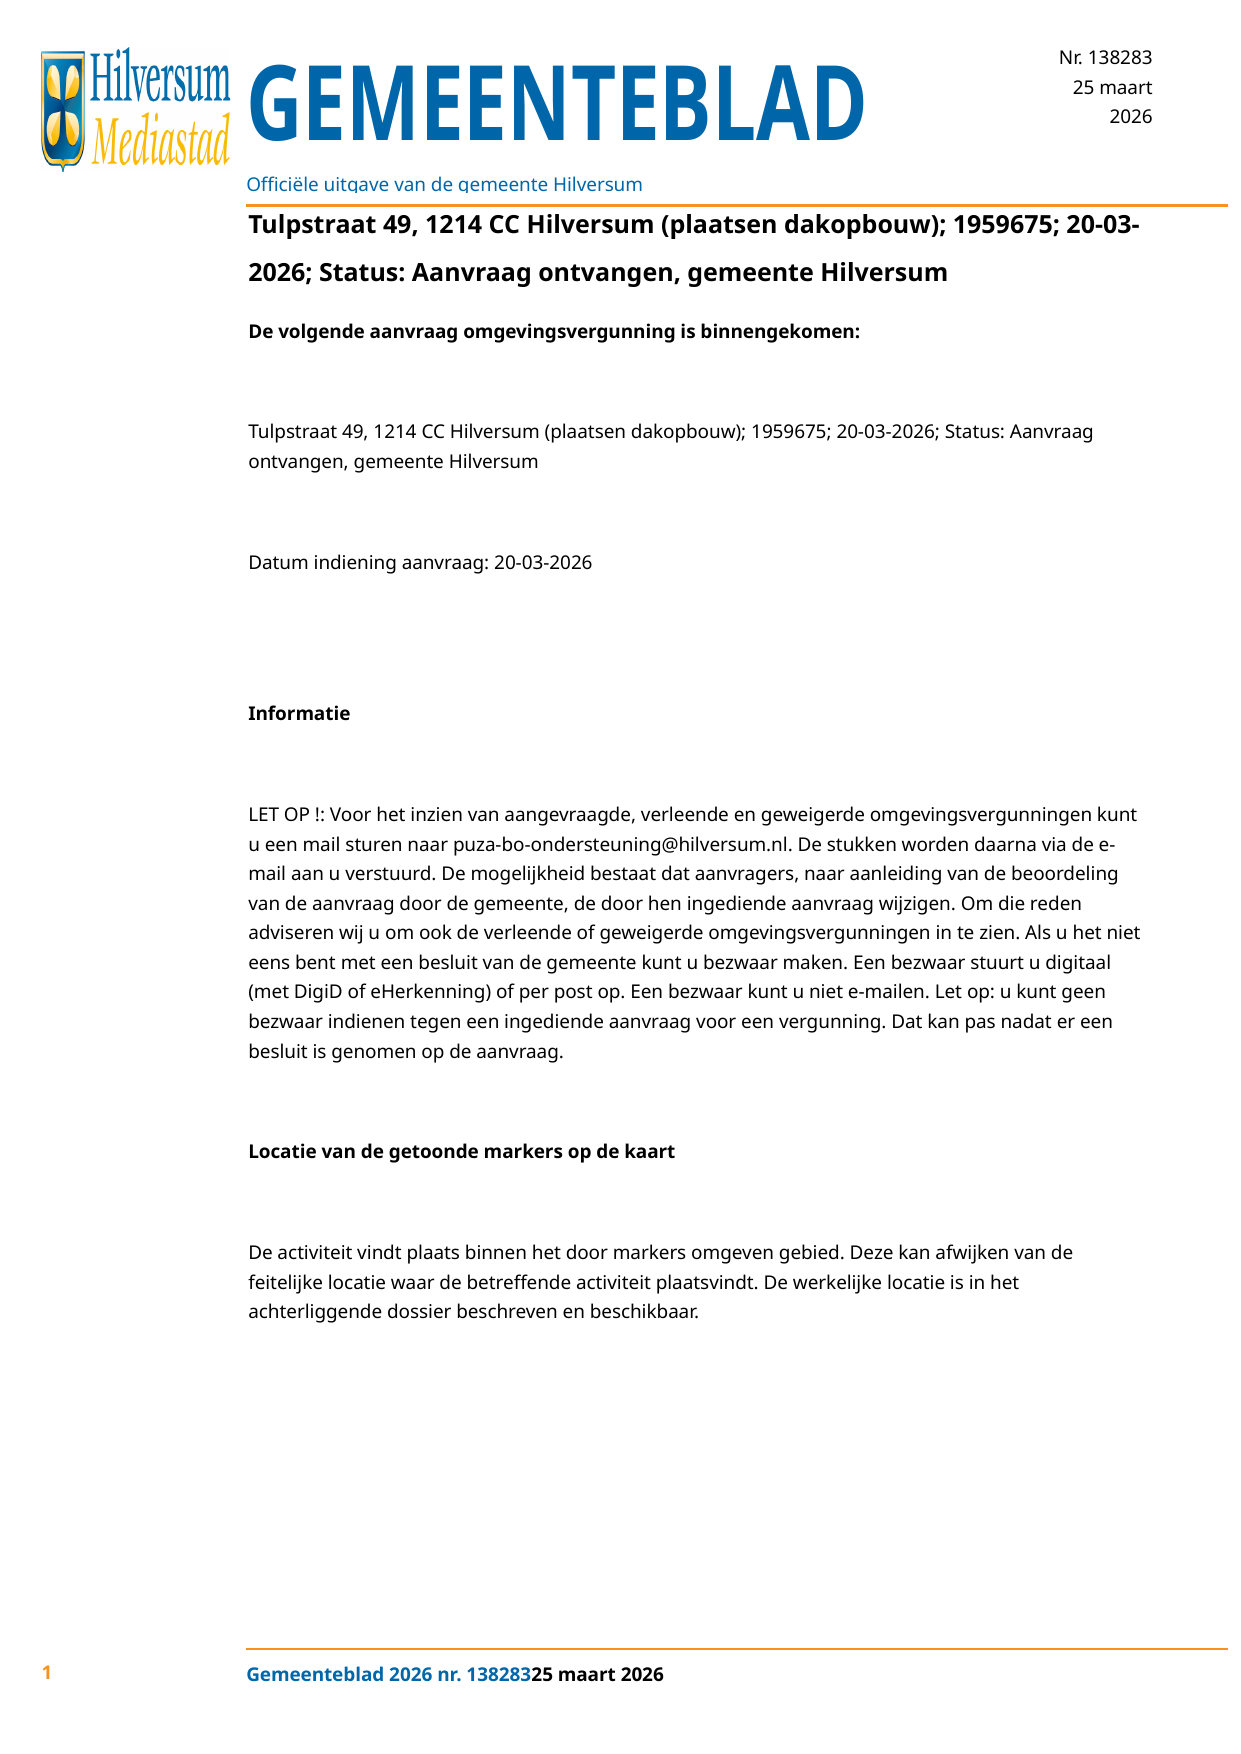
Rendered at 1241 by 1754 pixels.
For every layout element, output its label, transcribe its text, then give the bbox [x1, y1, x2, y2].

text Datum indiening aanvraag: 20-03-2026 [248, 549, 1152, 575]
text Tulpstraat 49, 1214 CC Hilversum (plaatsen dakopbouw); 1959675; 20-03-2026; Status: Aanvraag ontvangen, gemeente Hilversum [248, 207, 1152, 288]
text Informatie [248, 700, 1152, 726]
text Tulpstraat 49, 1214 CC Hilversum (plaatsen dakopbouw); 1959675; 20-03-2026; Status: Aanvraag ontvangen, gemeente Hilversum [248, 419, 1152, 474]
text De activiteit vindt plaats binnen het door markers omgeven gebied. Deze kan afwijken van de feitelijke locatie waar de betreffende activiteit plaatsvindt. De werkelijke locatie is in het achterliggende dossier beschreven en beschikbaar. [248, 1239, 1152, 1324]
picture [41, 47, 231, 172]
text LET OP !: Voor het inzien van aangevraagde, verleende en geweigerde omgevingsvergunningen kunt u een mail sturen naar puza-bo-ondersteuning@hilversum.nl. De stukken worden daarna via de e-mail aan u verstuurd. De mogelijkheid bestaat dat aanvragers, naar aanleiding van de beoordeling van de aanvraag door de gemeente, de door hen ingediende aanvraag wijzigen. Om die reden adviseren wij u om ook de verleende of geweigerde omgevingsvergunningen in te zien. Als u het niet eens bent met een besluit van de gemeente kunt u bezwaar maken. Een bezwaar stuurt u digitaal (met DigiD of eHerkenning) of per post op. Een bezwaar kunt u niet e-mailen. Let op: u kunt geen bezwaar indienen tegen een ingediende aanvraag voor een vergunning. Dat kan pas nadat er een besluit is genomen op de aanvraag. [248, 801, 1152, 1064]
text Locatie van de getoonde markers op de kaart [248, 1139, 1152, 1164]
text De volgende aanvraag omgevingsvergunning is binnengekomen: [248, 318, 1152, 344]
